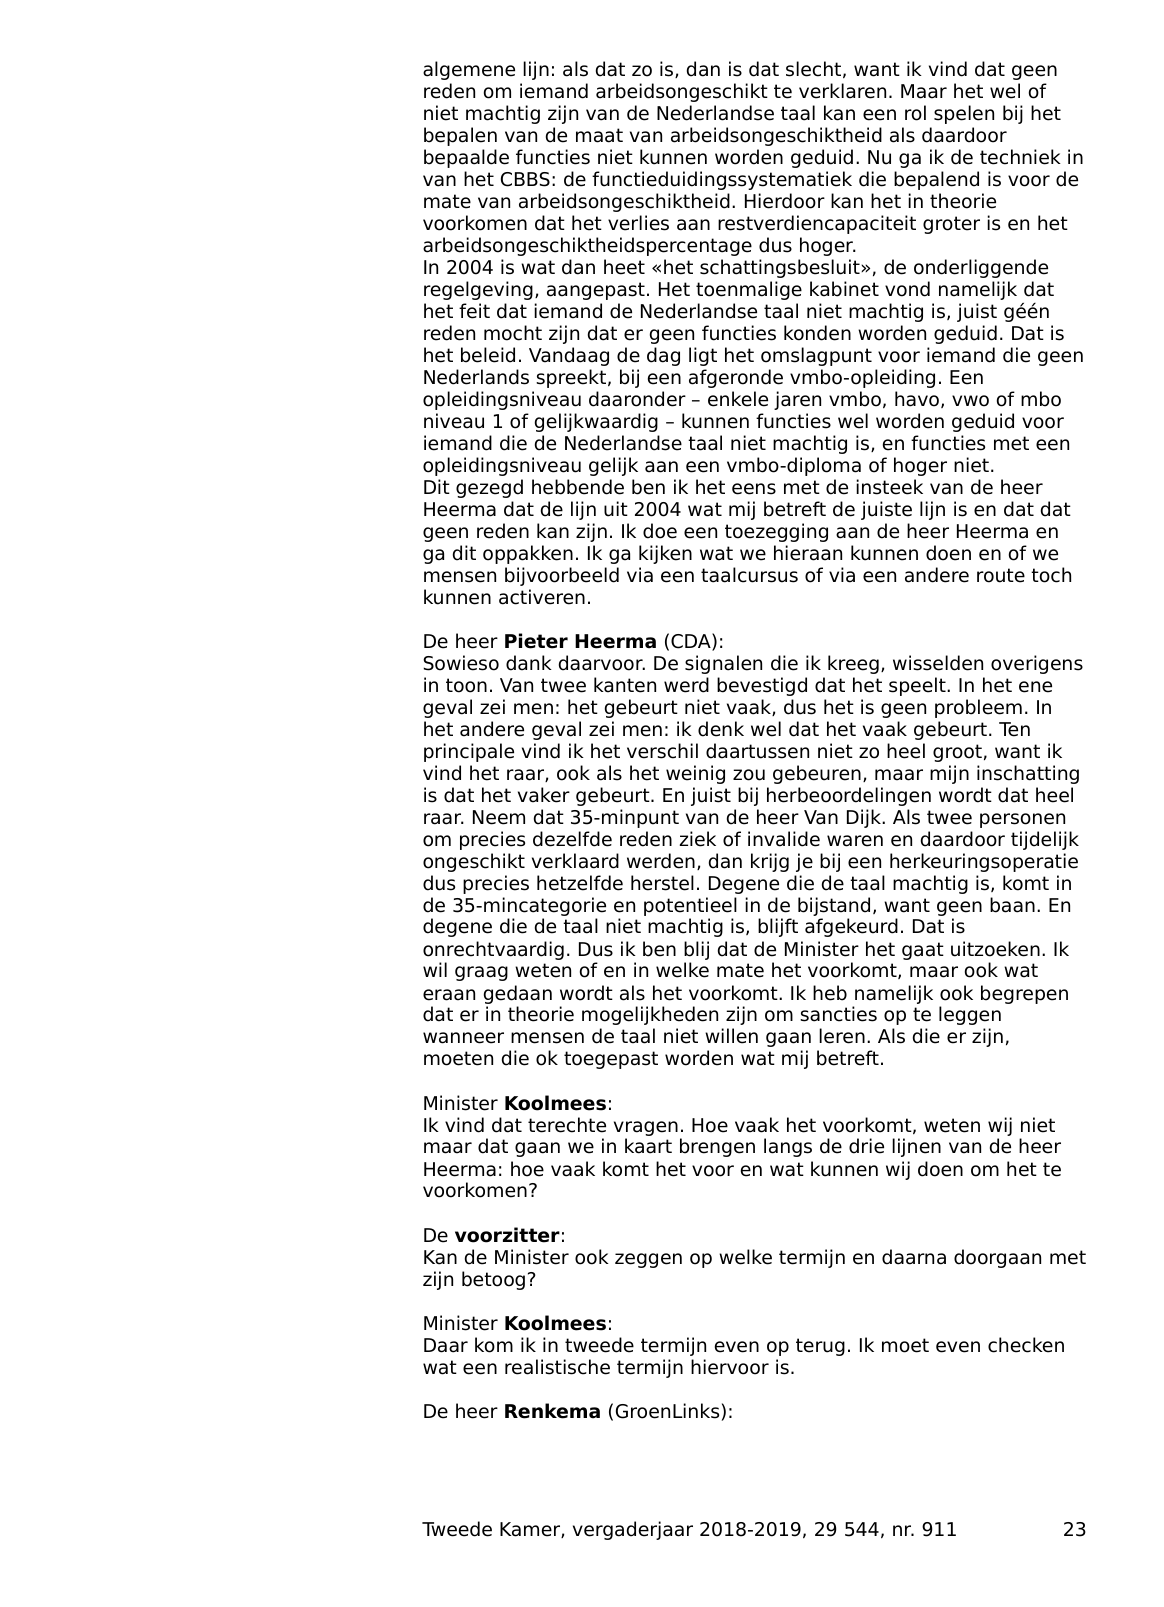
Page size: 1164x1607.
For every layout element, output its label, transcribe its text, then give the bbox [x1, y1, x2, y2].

text Minister Koolmees: [422, 1313, 1087, 1335]
text Sowieso dank daarvoor. De signalen die ik kreeg, wisselden overigens in toon. Van twee kanten werd bevestigd dat het speelt. In het ene geval zei men: het gebeurt niet vaak, dus het is geen probleem. In het andere geval zei men: ik denk wel dat het vaak gebeurt. Ten principale vind ik het verschil daartussen niet zo heel groot, want ik vind het raar, ook als het weinig zou gebeuren, maar mijn inschatting is dat het vaker gebeurt. En juist bij herbeoordelingen wordt dat heel raar. Neem dat 35-minpunt van de heer Van Dijk. Als twee personen om precies dezelfde reden ziek of invalide waren en daardoor tijdelijk ongeschikt verklaard werden, dan krijg je bij een herkeuringsoperatie dus precies hetzelfde herstel. Degene die de taal machtig is, komt in de 35-mincategorie en potentieel in de bijstand, want geen baan. En degene die de taal niet machtig is, blijft afgekeurd. Dat is onrechtvaardig. Dus ik ben blij dat de Minister het gaat uitzoeken. Ik wil graag weten of en in welke mate het voorkomt, maar ook wat eraan gedaan wordt als het voorkomt. Ik heb namelijk ook begrepen dat er in theorie mogelijkheden zijn om sancties op te leggen wanneer mensen de taal niet willen gaan leren. Als die er zijn, moeten die ok toegepast worden wat mij betreft. [422, 653, 1087, 1070]
text Kan de Minister ook zeggen op welke termijn en daarna doorgaan met zijn betoog? [422, 1247, 1087, 1291]
text Ik vind dat terechte vragen. Hoe vaak het voorkomt, weten wij niet maar dat gaan we in kaart brengen langs de drie lijnen van de heer Heerma: hoe vaak komt het voor en wat kunnen wij doen om het te voorkomen? [422, 1114, 1087, 1202]
text Minister Koolmees: [422, 1092, 1087, 1114]
text Dit gezegd hebbende ben ik het eens met de insteek van de heer Heerma dat de lijn uit 2004 wat mij betreft de juiste lijn is en dat dat geen reden kan zijn. Ik doe een toezegging aan de heer Heerma en ga dit oppakken. Ik ga kijken wat we hieraan kunnen doen en of we mensen bijvoorbeeld via een taalcursus of via een andere route toch kunnen activeren. [422, 477, 1087, 608]
text De voorzitter: [422, 1224, 1087, 1247]
text De heer Pieter Heerma (CDA): [422, 631, 1087, 653]
text In 2004 is wat dan heet «het schattingsbesluit», de onderliggende regelgeving, aangepast. Het toenmalige kabinet vond namelijk dat het feit dat iemand de Nederlandse taal niet machtig is, juist géén reden mocht zijn dat er geen functies konden worden geduid. Dat is het beleid. Vandaag de dag ligt het omslagpunt voor iemand die geen Nederlands spreekt, bij een afgeronde vmbo-opleiding. Een opleidingsniveau daaronder – enkele jaren vmbo, havo, vwo of mbo niveau 1 of gelijkwaardig – kunnen functies wel worden geduid voor iemand die de Nederlandse taal niet machtig is, en functies met een opleidingsniveau gelijk aan een vmbo-diploma of hoger niet. [422, 257, 1087, 477]
text De heer Renkema (GroenLinks): [422, 1401, 1087, 1423]
text Daar kom ik in tweede termijn even op terug. Ik moet even checken wat een realistische termijn hiervoor is. [422, 1335, 1087, 1379]
text algemene lijn: als dat zo is, dan is dat slecht, want ik vind dat geen reden om iemand arbeidsongeschikt te verklaren. Maar het wel of niet machtig zijn van de Nederlandse taal kan een rol spelen bij het bepalen van de maat van arbeidsongeschiktheid als daardoor bepaalde functies niet kunnen worden geduid. Nu ga ik de techniek in van het CBBS: de functieduidingssystematiek die bepalend is voor de mate van arbeidsongeschiktheid. Hierdoor kan het in theorie voorkomen dat het verlies aan restverdiencapaciteit groter is en het arbeidsongeschiktheidspercentage dus hoger. [422, 59, 1087, 257]
